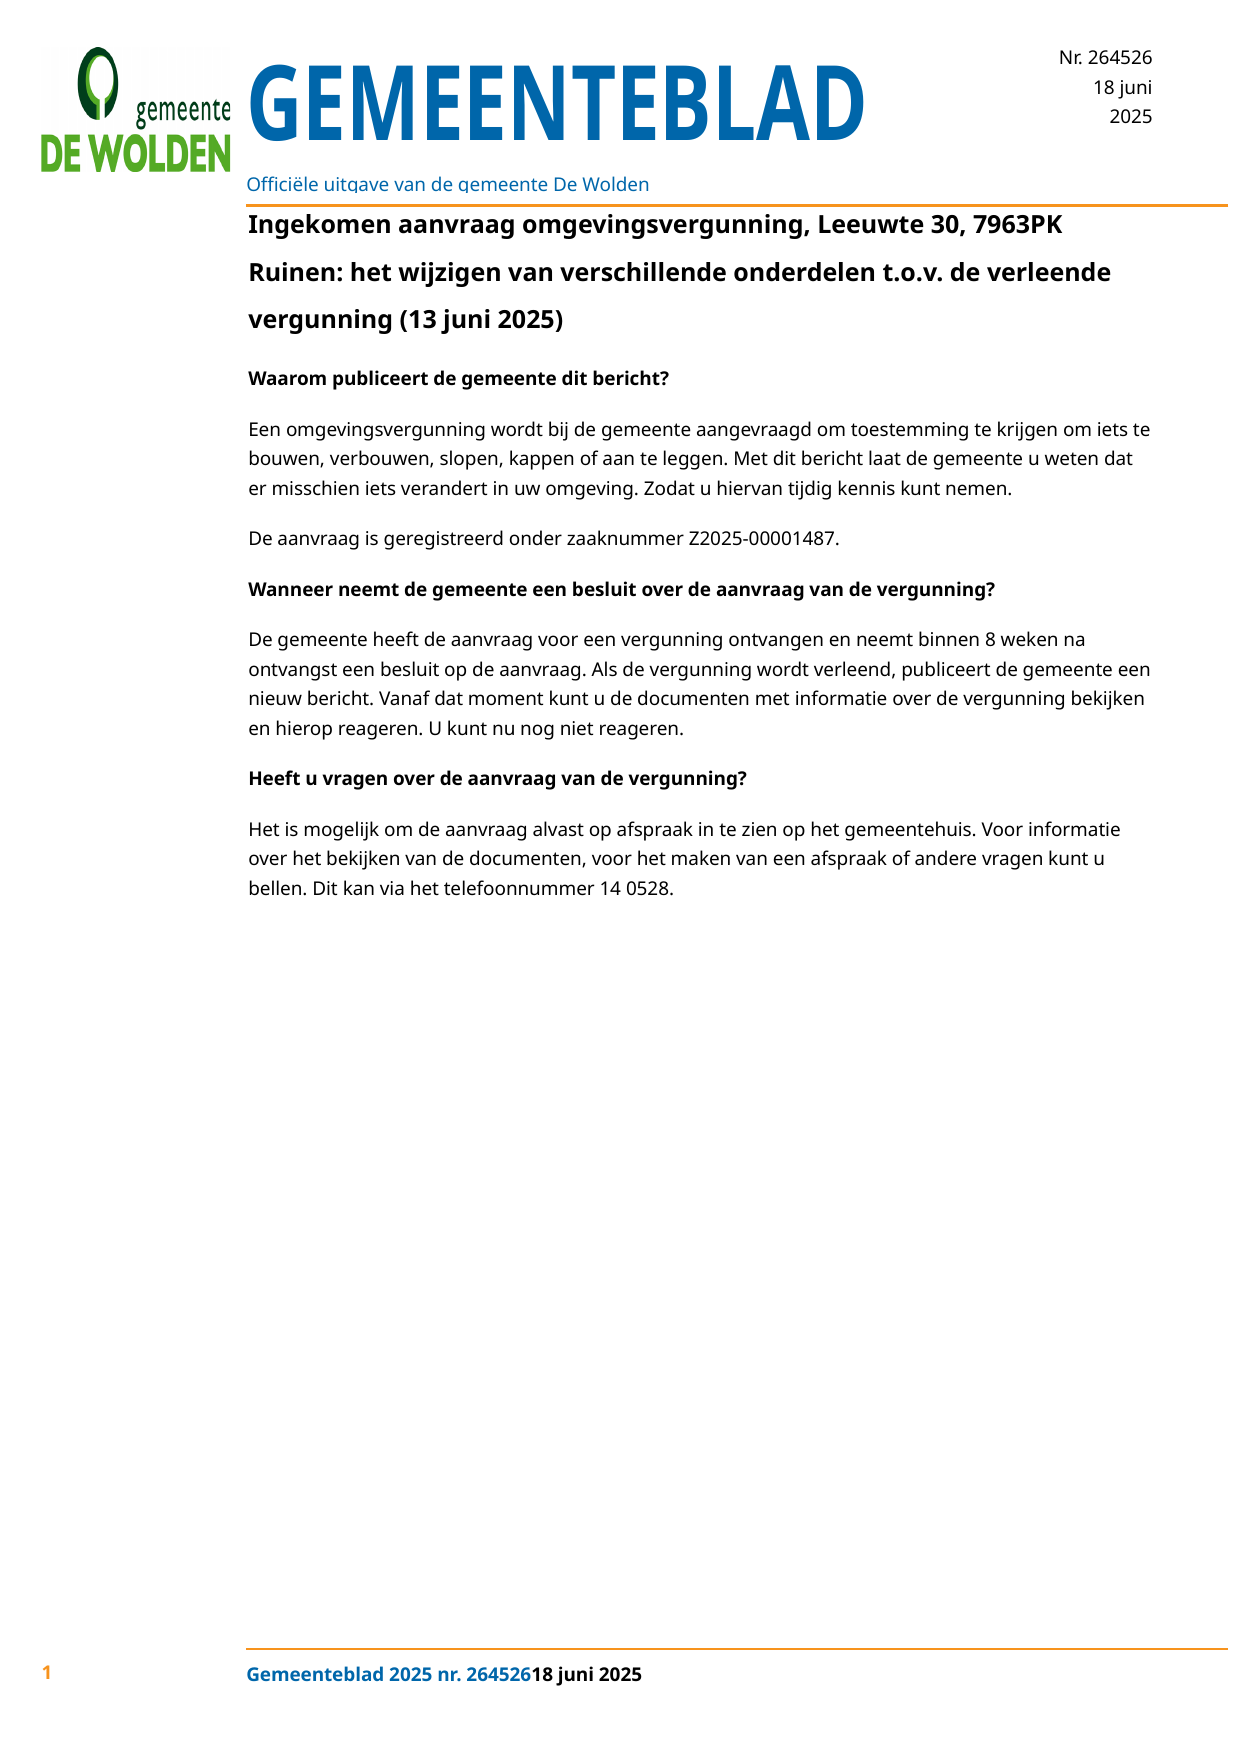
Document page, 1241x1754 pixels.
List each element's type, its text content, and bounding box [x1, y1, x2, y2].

text Heeft u vragen over de aanvraag van de vergunning? [248, 766, 1152, 791]
picture [41, 47, 231, 172]
text Ingekomen aanvraag omgevingsvergunning, Leeuwte 30, 7963PK Ruinen: het wijzigen van verschillende onderdelen t.o.v. de verleende vergunning (13 juni 2025) [248, 207, 1152, 336]
text Een omgevingsvergunning wordt bij de gemeente aangevraagd om toestemming te krijgen om iets te bouwen, verbouwen, slopen, kappen of aan te leggen. Met dit bericht laat de gemeente u weten dat er misschien iets verandert in uw omgeving. Zodat u hiervan tijdig kennis kunt nemen. [248, 416, 1152, 501]
text Waarom publiceert de gemeente dit bericht? [248, 366, 1152, 391]
text Wanneer neemt de gemeente een besluit over de aanvraag van de vergunning? [248, 576, 1152, 602]
text De aanvraag is geregistreerd onder zaaknummer Z2025-00001487. [248, 526, 1152, 551]
text Het is mogelijk om de aanvraag alvast op afspraak in te zien op het gemeentehuis. Voor informatie over het bekijken van de documenten, voor het maken van een afspraak of andere vragen kunt u bellen. Dit kan via het telefoonnummer 14 0528. [248, 816, 1152, 901]
text De gemeente heeft de aanvraag voor een vergunning ontvangen en neemt binnen 8 weken na ontvangst een besluit op de aanvraag. Als de vergunning wordt verleend, publiceert de gemeente een nieuw bericht. Vanaf dat moment kunt u de documenten met informatie over de vergunning bekijken en hierop reageren. U kunt nu nog niet reageren. [248, 626, 1152, 741]
